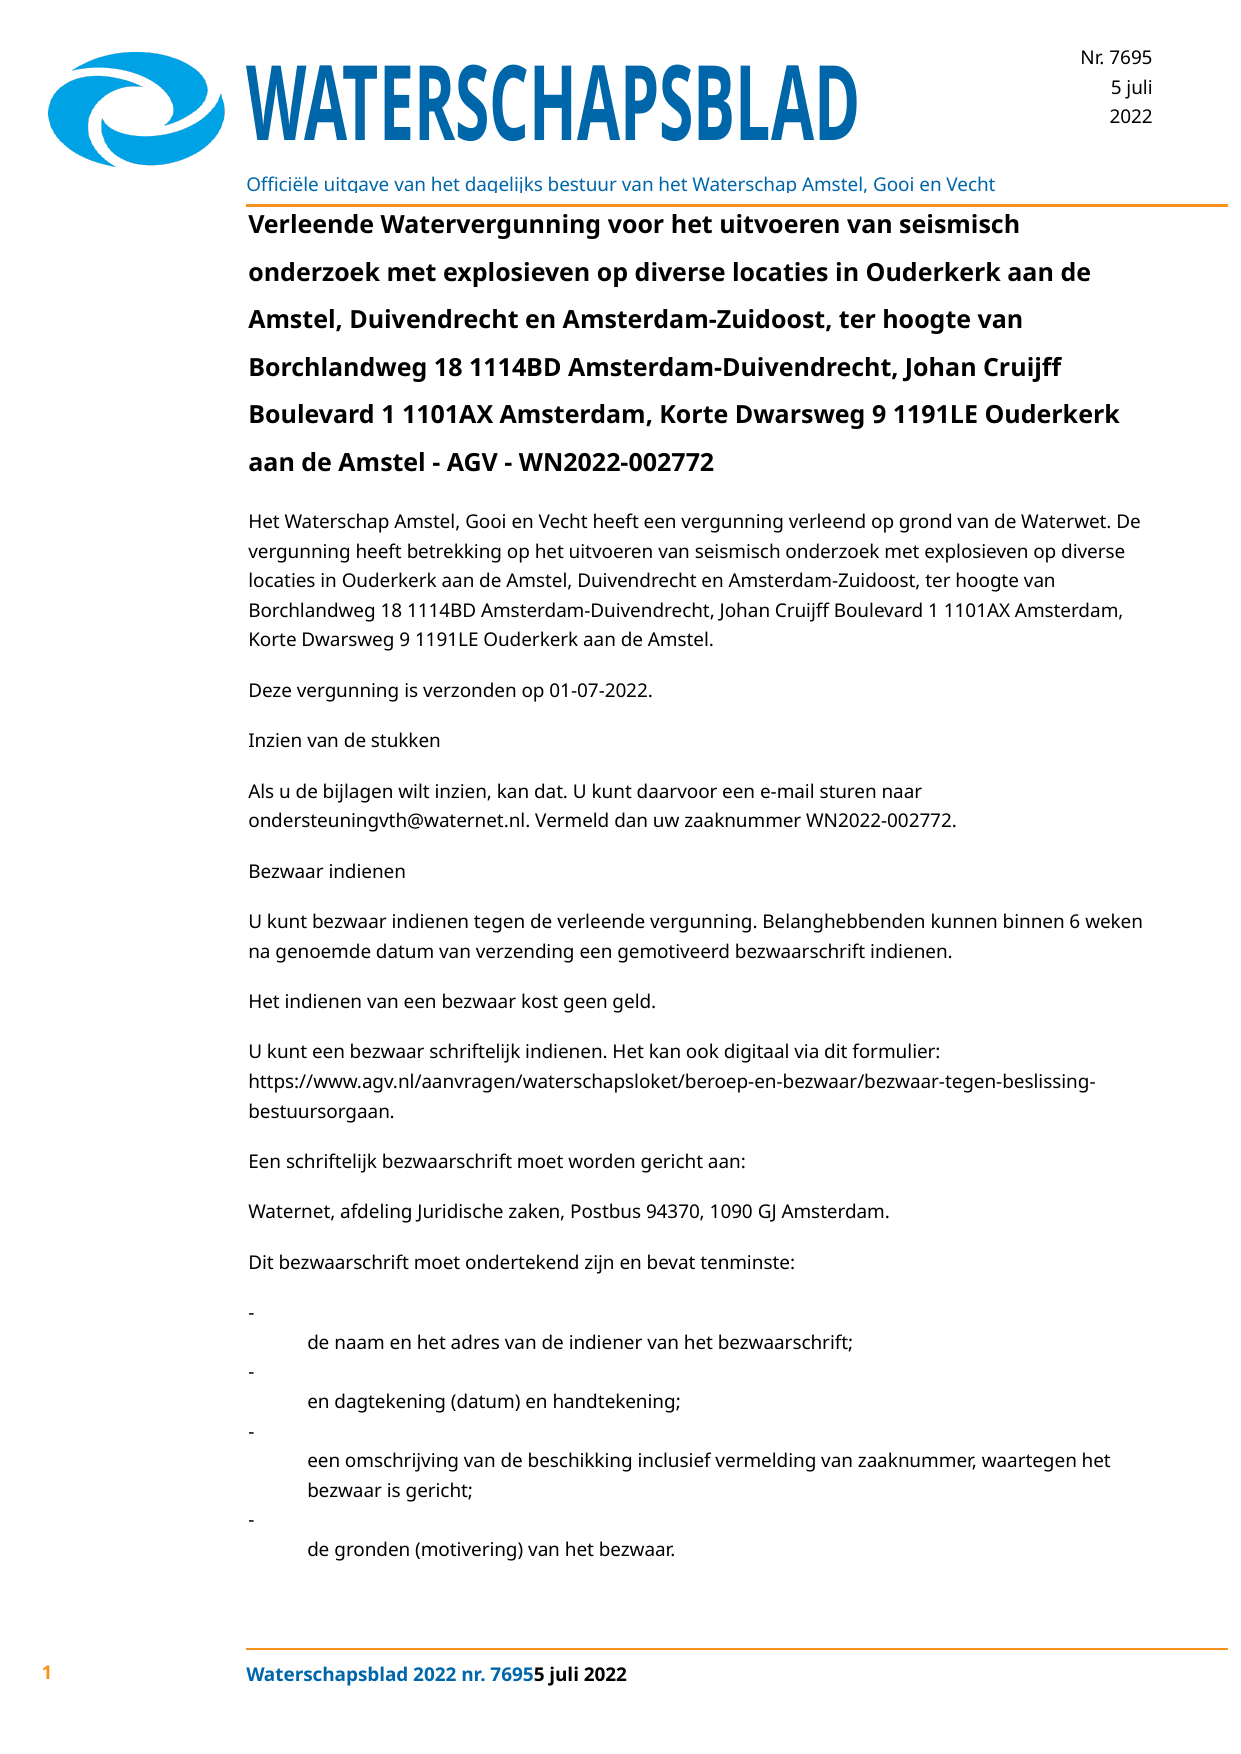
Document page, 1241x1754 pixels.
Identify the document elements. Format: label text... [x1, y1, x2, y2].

text Deze vergunning is verzonden op 01-07-2022. [248, 677, 1152, 703]
text Waternet, afdeling Juridische zaken, Postbus 94370, 1090 GJ Amsterdam. [248, 1199, 1152, 1224]
list een omschrijving van de beschikking inclusief vermelding van zaaknummer, waartegen het bezwaar is gericht; [248, 1447, 1152, 1503]
text Een schriftelijk bezwaarschrift moet worden gericht aan: [248, 1148, 1152, 1174]
list en dagtekening (datum) en handtekening; [248, 1388, 1152, 1414]
text U kunt bezwaar indienen tegen de verleende vergunning. Belanghebbenden kunnen binnen 6 weken na genoemde datum van verzending een gemotiveerd bezwaarschrift indienen. [248, 908, 1152, 964]
text Verleende Watervergunning voor het uitvoeren van seismisch onderzoek met explosieven op diverse locaties in Ouderkerk aan de Amstel, Duivendrecht en Amsterdam-Zuidoost, ter hoogte van Borchlandweg 18 1114BD Amsterdam-Duivendrecht, Johan Cruijff Boulevard 1 1101AX Amsterdam, Korte Dwarsweg 9 1191LE Ouderkerk aan de Amstel - AGV - WN2022-002772 [248, 207, 1152, 479]
list de gronden (motivering) van het bezwaar. [248, 1536, 1152, 1562]
list de naam en het adres van de indiener van het bezwaarschrift; [248, 1329, 1152, 1355]
text Inzien van de stukken [248, 727, 1152, 753]
text Het Waterschap Amstel, Gooi en Vecht heeft een vergunning verleend op grond van de Waterwet. De vergunning heeft betrekking op het uitvoeren van seismisch onderzoek met explosieven op diverse locaties in Ouderkerk aan de Amstel, Duivendrecht en Amsterdam-Zuidoost, ter hoogte van Borchlandweg 18 1114BD Amsterdam-Duivendrecht, Johan Cruijff Boulevard 1 1101AX Amsterdam, Korte Dwarsweg 9 1191LE Ouderkerk aan de Amstel. [248, 508, 1152, 652]
text Dit bezwaarschrift moet ondertekend zijn en bevat tenminste: [248, 1249, 1152, 1275]
text Bezwaar indienen [248, 858, 1152, 884]
picture [41, 47, 231, 172]
text Als u de bijlagen wilt inzien, kan dat. U kunt daarvoor een e-mail sturen naar ondersteuningvth@waternet.nl. Vermeld dan uw zaaknummer WN2022-002772. [248, 778, 1152, 833]
text U kunt een bezwaar schriftelijk indienen. Het kan ook digitaal via dit formulier: https://www.agv.nl/aanvragen/waterschapsloket/beroep-en-bezwaar/bezwaar-tegen-beslissing-bestuursorgaan. [248, 1039, 1152, 1124]
text Het indienen van een bezwaar kost geen geld. [248, 988, 1152, 1014]
